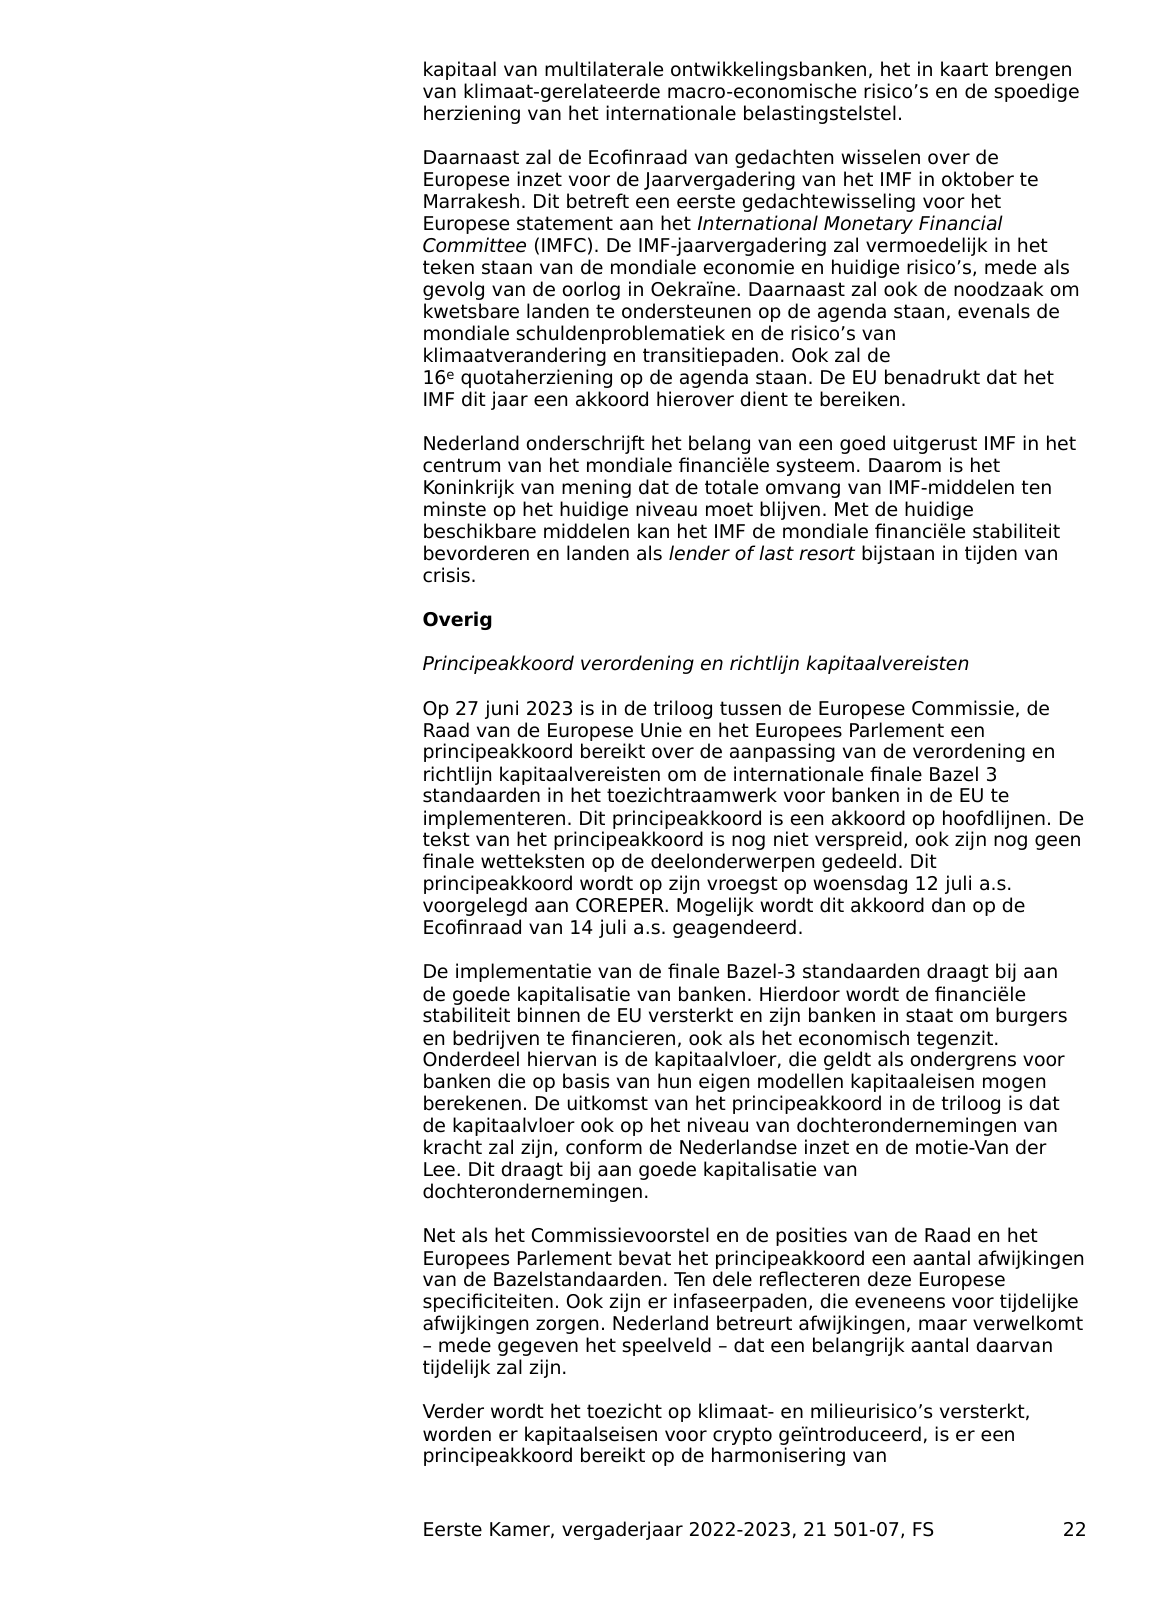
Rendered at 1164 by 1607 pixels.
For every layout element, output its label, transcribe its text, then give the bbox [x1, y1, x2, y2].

text De implementatie van de finale Bazel-3 standaarden draagt bij aan de goede kapitalisatie van banken. Hierdoor wordt de financiële stabiliteit binnen de EU versterkt en zijn banken in staat om burgers en bedrijven te financieren, ook als het economisch tegenzit. Onderdeel hiervan is de kapitaalvloer, die geldt als ondergrens voor banken die op basis van hun eigen modellen kapitaaleisen mogen berekenen. De uitkomst van het principeakkoord in de triloog is dat de kapitaalvloer ook op het niveau van dochterondernemingen van kracht zal zijn, conform de Nederlandse inzet en de motie-Van der Lee. Dit draagt bij aan goede kapitalisatie van dochterondernemingen. [422, 961, 1087, 1203]
text Nederland onderschrijft het belang van een goed uitgerust IMF in het centrum van het mondiale financiële systeem. Daarom is het Koninkrijk van mening dat de totale omvang van IMF-middelen ten minste op het huidige niveau moet blijven. Met de huidige beschikbare middelen kan het IMF de mondiale financiële stabiliteit bevorderen en landen als lender of last resort bijstaan in tijden van crisis. [422, 433, 1087, 587]
subtitle Principeakkoord verordening en richtlijn kapitaalvereisten [422, 653, 1087, 675]
text kapitaal van multilaterale ontwikkelingsbanken, het in kaart brengen van klimaat-gerelateerde macro-economische risico’s en de spoedige herziening van het internationale belastingstelstel. [422, 59, 1087, 125]
text Verder wordt het toezicht op klimaat- en milieurisico’s versterkt, worden er kapitaalseisen voor crypto geïntroduceerd, is er een principeakkoord bereikt op de harmonisering van [422, 1401, 1087, 1467]
subtitle Overig [422, 609, 1087, 631]
text Daarnaast zal de Ecofinraad van gedachten wisselen over de Europese inzet voor de Jaarvergadering van het IMF in oktober te Marrakesh. Dit betreft een eerste gedachtewisseling voor het Europese statement aan het International Monetary Financial Committee (IMFC). De IMF-jaarvergadering zal vermoedelijk in het teken staan van de mondiale economie en huidige risico’s, mede als gevolg van de oorlog in Oekraïne. Daarnaast zal ook de noodzaak om kwetsbare landen te ondersteunen op de agenda staan, evenals de mondiale schuldenproblematiek en de risico’s van klimaatverandering en transitiepaden. Ook zal de 16e quotaherziening op de agenda staan. De EU benadrukt dat het IMF dit jaar een akkoord hierover dient te bereiken. [422, 147, 1087, 411]
text Op 27 juni 2023 is in de triloog tussen de Europese Commissie, de Raad van de Europese Unie en het Europees Parlement een principeakkoord bereikt over de aanpassing van de verordening en richtlijn kapitaalvereisten om de internationale finale Bazel 3 standaarden in het toezichtraamwerk voor banken in de EU te implementeren. Dit principeakkoord is een akkoord op hoofdlijnen. De tekst van het principeakkoord is nog niet verspreid, ook zijn nog geen finale wetteksten op de deelonderwerpen gedeeld. Dit principeakkoord wordt op zijn vroegst op woensdag 12 juli a.s. voorgelegd aan COREPER. Mogelijk wordt dit akkoord dan op de Ecofinraad van 14 juli a.s. geagendeerd. [422, 697, 1087, 939]
text Net als het Commissievoorstel en de posities van de Raad en het Europees Parlement bevat het principeakkoord een aantal afwijkingen van de Bazelstandaarden. Ten dele reflecteren deze Europese specificiteiten. Ook zijn er infaseerpaden, die eveneens voor tijdelijke afwijkingen zorgen. Nederland betreurt afwijkingen, maar verwelkomt – mede gegeven het speelveld – dat een belangrijk aantal daarvan tijdelijk zal zijn. [422, 1225, 1087, 1379]
